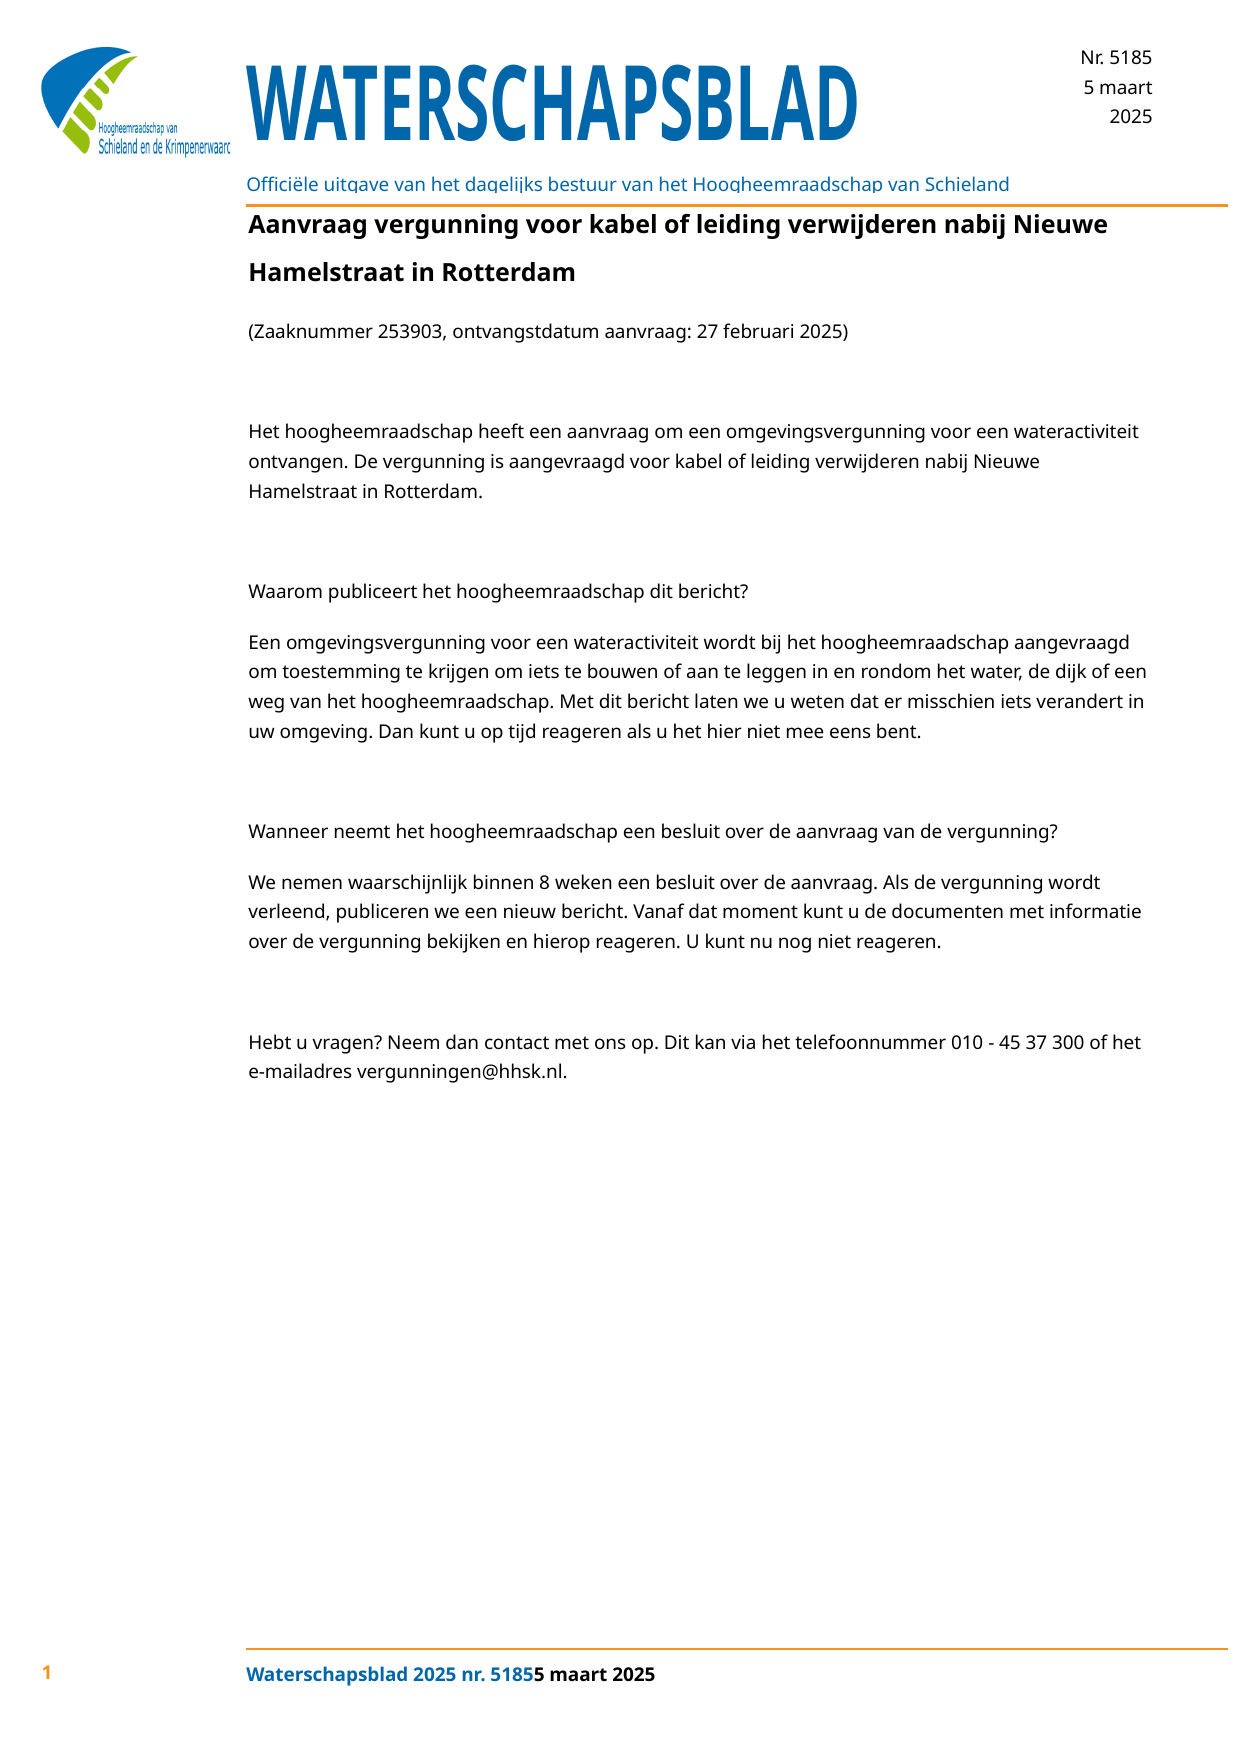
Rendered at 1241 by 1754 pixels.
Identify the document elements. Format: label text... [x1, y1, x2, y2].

picture [41, 47, 231, 172]
text (Zaaknummer 253903, ontvangstdatum aanvraag: 27 februari 2025) [248, 318, 1152, 344]
text Waarom publiceert het hoogheemraadschap dit bericht? [248, 579, 1152, 604]
text Aanvraag vergunning voor kabel of leiding verwijderen nabij Nieuwe Hamelstraat in Rotterdam [248, 207, 1152, 288]
text Het hoogheemraadschap heeft een aanvraag om een omgevingsvergunning voor een wateractiviteit ontvangen. De vergunning is aangevraagd voor kabel of leiding verwijderen nabij Nieuwe Hamelstraat in Rotterdam. [248, 419, 1152, 504]
text Een omgevingsvergunning voor een wateractiviteit wordt bij het hoogheemraadschap aangevraagd om toestemming te krijgen om iets te bouwen of aan te leggen in en rondom het water, de dijk of een weg van het hoogheemraadschap. Met dit bericht laten we u weten dat er misschien iets verandert in uw omgeving. Dan kunt u op tijd reageren als u het hier niet mee eens bent. [248, 629, 1152, 744]
text We nemen waarschijnlijk binnen 8 weken een besluit over de aanvraag. Als de vergunning wordt verleend, publiceren we een nieuw bericht. Vanaf dat moment kunt u de documenten met informatie over de vergunning bekijken en hierop reageren. U kunt nu nog niet reageren. [248, 869, 1152, 954]
text Wanneer neemt het hoogheemraadschap een besluit over de aanvraag van de vergunning? [248, 819, 1152, 844]
text Hebt u vragen? Neem dan contact met ons op. Dit kan via het telefoonnummer 010 - 45 37 300 of het e-mailadres vergunningen@hhsk.nl. [248, 1029, 1152, 1084]
